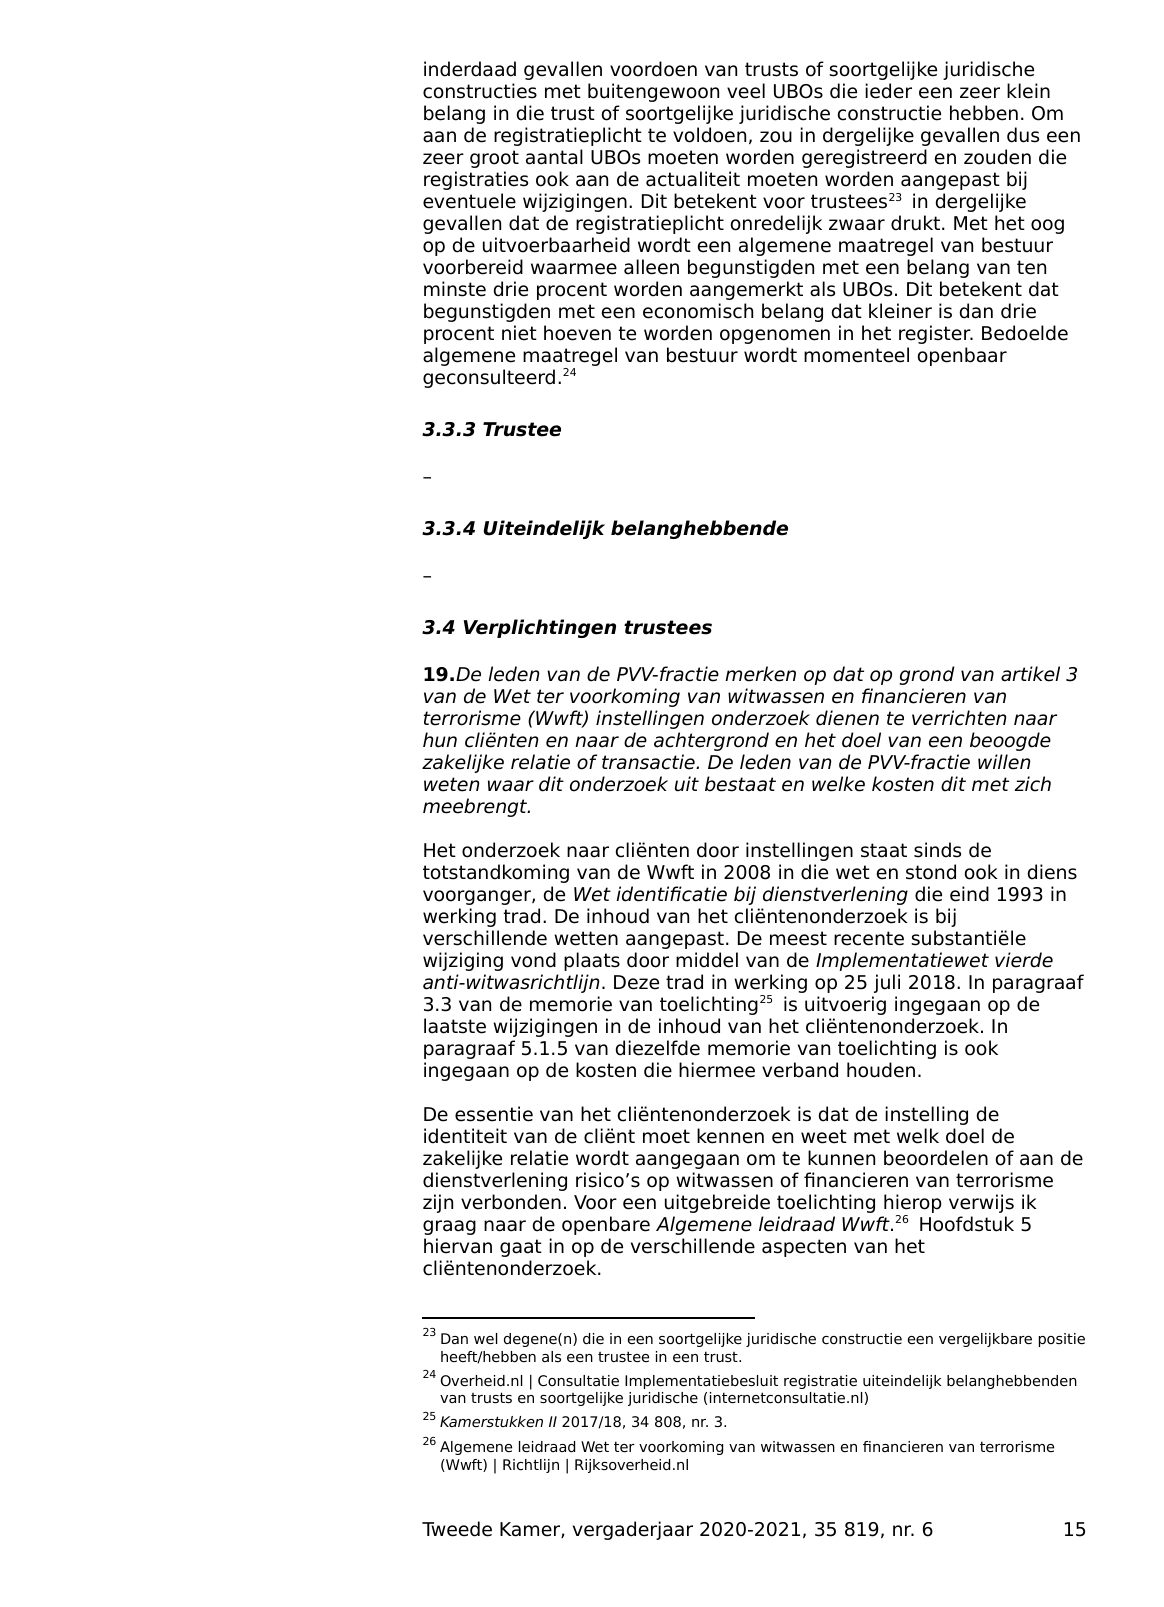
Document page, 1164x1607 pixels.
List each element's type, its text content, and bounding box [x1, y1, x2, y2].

text Overheid.nl | Consultatie Implementatiebesluit registratie uiteindelijk belanghebbenden van trusts en soortgelijke juridische (internetconsultatie.nl) [422, 1368, 1087, 1407]
text inderdaad gevallen voordoen van trusts of soortgelijke juridische constructies met buitengewoon veel UBOs die ieder een zeer klein belang in die trust of soortgelijke juridische constructie hebben. Om aan de registratieplicht te voldoen, zou in dergelijke gevallen dus een zeer groot aantal UBOs moeten worden geregistreerd en zouden die registraties ook aan de actualiteit moeten worden aangepast bij eventuele wijzigingen. Dit betekent voor trustees in dergelijke gevallen dat de registratieplicht onredelijk zwaar drukt. Met het oog op de uitvoerbaarheid wordt een algemene maatregel van bestuur voorbereid waarmee alleen begunstigden met een belang van ten minste drie procent worden aangemerkt als UBOs. Dit betekent dat begunstigden met een economisch belang dat kleiner is dan drie procent niet hoeven te worden opgenomen in het register. Bedoelde algemene maatregel van bestuur wordt momenteel openbaar geconsulteerd. [422, 59, 1087, 389]
subtitle 3.3.4 Uiteindelijk belanghebbende [422, 518, 1087, 540]
text – [422, 565, 1087, 587]
text Kamerstukken II 2017/18, 34 808, nr. 3. [422, 1410, 1087, 1432]
text De essentie van het cliëntenonderzoek is dat de instelling de identiteit van de cliënt moet kennen en weet met welk doel de zakelijke relatie wordt aangegaan om te kunnen beoordelen of aan de dienstverlening risico’s op witwassen of financieren van terrorisme zijn verbonden. Voor een uitgebreide toelichting hierop verwijs ik graag naar de openbare Algemene leidraad Wwft. Hoofdstuk 5 hiervan gaat in op de verschillende aspecten van het cliëntenonderzoek. [422, 1104, 1087, 1279]
text Dan wel degene(n) die in een soortgelijke juridische constructie een vergelijkbare positie heeft/hebben als een trustee in een trust. [422, 1327, 1087, 1366]
text 19.De leden van de PVV-fractie merken op dat op grond van artikel 3 van de Wet ter voorkoming van witwassen en financieren van terrorisme (Wwft) instellingen onderzoek dienen te verrichten naar hun cliënten en naar de achtergrond en het doel van een beoogde zakelijke relatie of transactie. De leden van de PVV-fractie willen weten waar dit onderzoek uit bestaat en welke kosten dit met zich meebrengt. [422, 664, 1087, 817]
text – [422, 466, 1087, 488]
text Algemene leidraad Wet ter voorkoming van witwassen en financieren van terrorisme (Wwft) | Richtlijn | Rijksoverheid.nl [422, 1435, 1087, 1474]
subtitle 3.3.3 Trustee [422, 419, 1087, 441]
subtitle 3.4 Verplichtingen trustees [422, 617, 1087, 639]
text Het onderzoek naar cliënten door instellingen staat sinds de totstandkoming van de Wwft in 2008 in die wet en stond ook in diens voorganger, de Wet identificatie bij dienstverlening die eind 1993 in werking trad. De inhoud van het cliëntenonderzoek is bij verschillende wetten aangepast. De meest recente substantiële wijziging vond plaats door middel van de Implementatiewet vierde anti-witwasrichtlijn. Deze trad in werking op 25 juli 2018. In paragraaf 3.3 van de memorie van toelichting is uitvoerig ingegaan op de laatste wijzigingen in de inhoud van het cliëntenonderzoek. In paragraaf 5.1.5 van diezelfde memorie van toelichting is ook ingegaan op de kosten die hiermee verband houden. [422, 840, 1087, 1081]
